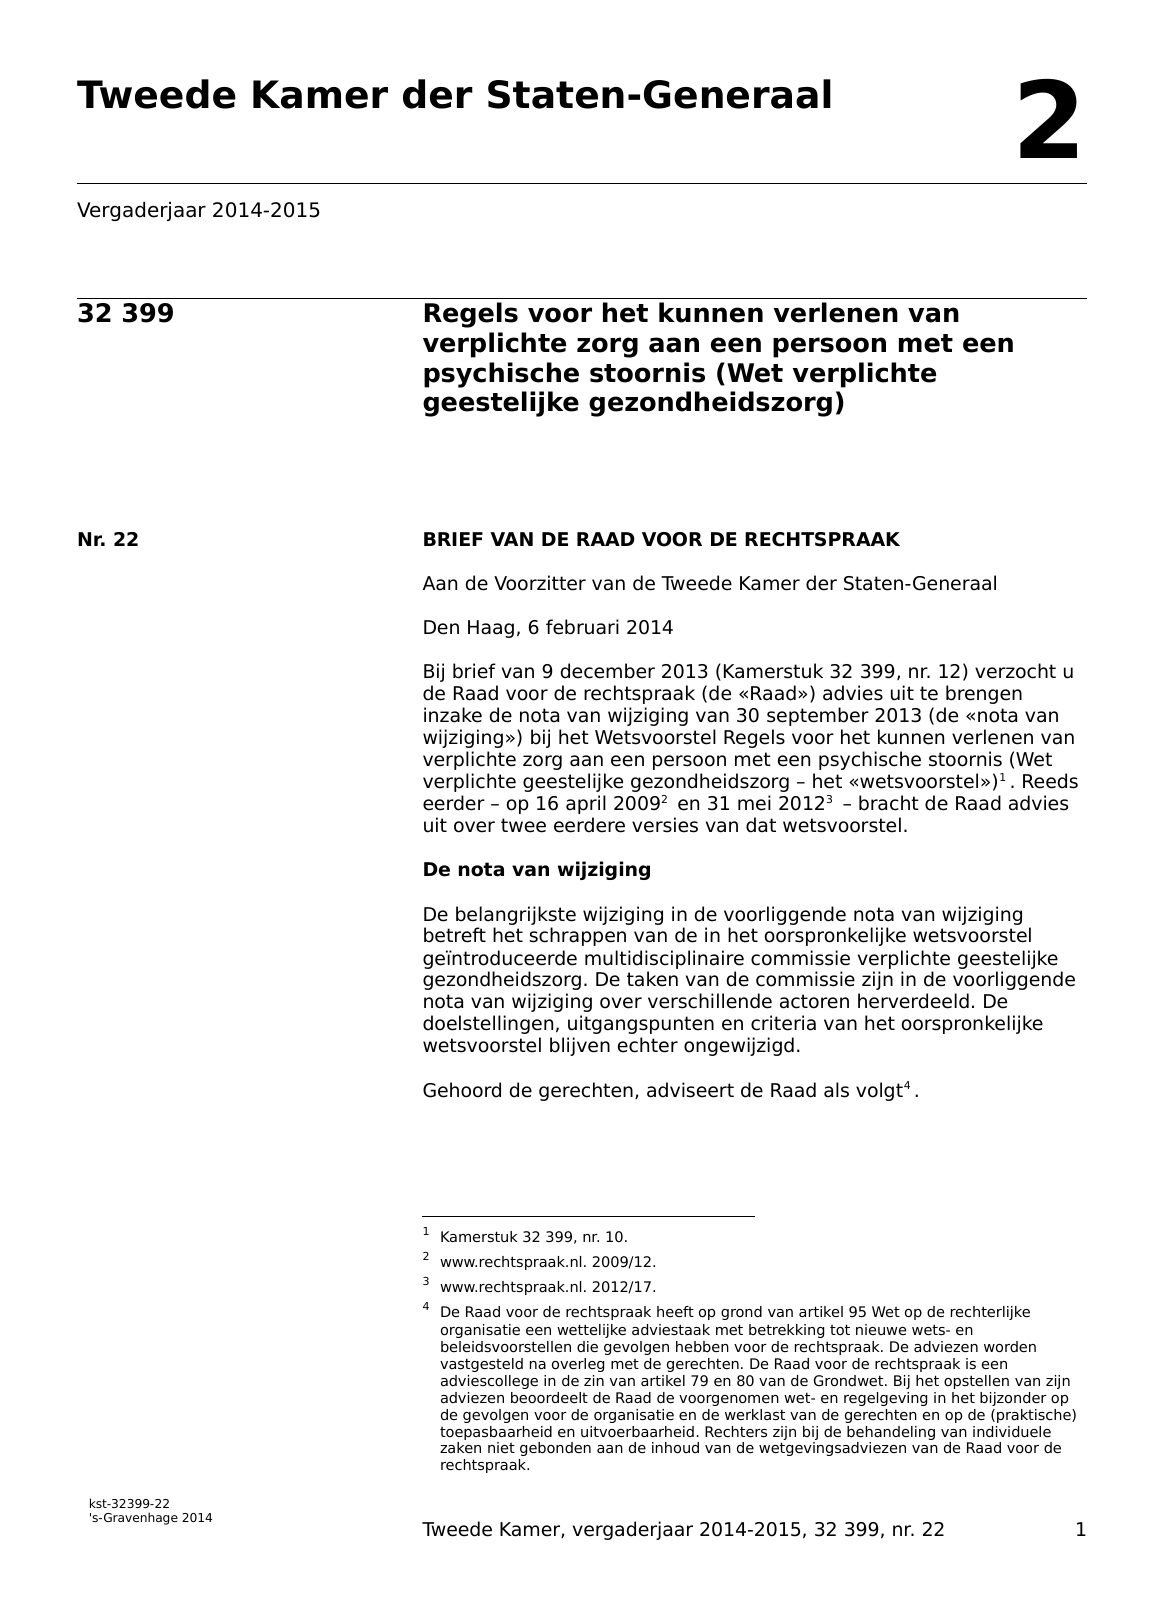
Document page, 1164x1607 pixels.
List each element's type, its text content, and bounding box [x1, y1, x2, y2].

text De belangrijkste wijziging in de voorliggende nota van wijziging betreft het schrappen van de in het oorspronkelijke wetsvoorstel geïntroduceerde multidisciplinaire commissie verplichte geestelijke gezondheidszorg. De taken van de commissie zijn in de voorliggende nota van wijziging over verschillende actoren herverdeeld. De doelstellingen, uitgangspunten en criteria van het oorspronkelijke wetsvoorstel blijven echter ongewijzigd. [422, 903, 1087, 1057]
subtitle De nota van wijziging [422, 859, 1087, 881]
text kst-32399-22 [88, 1497, 323, 1511]
text Aan de Voorzitter van de Tweede Kamer der Staten-Generaal [422, 573, 1087, 595]
table_header 2 [886, 59, 1087, 183]
text 's-Gravenhage 2014 [88, 1511, 323, 1525]
text www.rechtspraak.nl. 2009/12. [422, 1250, 1087, 1272]
table_header Tweede Kamer der Staten-Generaal [77, 59, 886, 183]
text www.rechtspraak.nl. 2012/17. [422, 1275, 1087, 1297]
text Den Haag, 6 februari 2014 [422, 617, 1087, 639]
text Kamerstuk 32 399, nr. 10. [422, 1225, 1087, 1247]
text De Raad voor de rechtspraak heeft op grond van artikel 95 Wet op de rechterlijke organisatie een wettelijke adviestaak met betrekking tot nieuwe wets- en beleidsvoorstellen die gevolgen hebben voor de rechtspraak. De adviezen worden vastgesteld na overleg met de gerechten. De Raad voor de rechtspraak is een adviescollege in de zin van artikel 79 en 80 van de Grondwet. Bij het opstellen van zijn adviezen beoordeelt de Raad de voorgenomen wet- en regelgeving in het bijzonder op de gevolgen voor de organisatie en de werklast van de gerechten en op de (praktische) toepasbaarheid en uitvoerbaarheid. Rechters zijn bij de behandeling van individuele zaken niet gebonden aan de inhoud van de wetgevingsadviezen van de Raad voor de rechtspraak. [422, 1300, 1087, 1474]
subtitle Nr. 22 BRIEF VAN DE RAAD VOOR DE RECHTSPRAAK [77, 529, 1087, 551]
subtitle 32 399 Regels voor het kunnen verlenen van verplichte zorg aan een persoon met een psychische stoornis (Wet verplichte geestelijke gezondheidszorg) [77, 299, 1087, 418]
table_cell Vergaderjaar 2014-2015 [77, 184, 1087, 298]
text Bij brief van 9 december 2013 (Kamerstuk 32 399, nr. 12) verzocht u de Raad voor de rechtspraak (de «Raad») advies uit te brengen inzake de nota van wijziging van 30 september 2013 (de «nota van wijziging») bij het Wetsvoorstel Regels voor het kunnen verlenen van verplichte zorg aan een persoon met een psychische stoornis (Wet verplichte geestelijke gezondheidszorg – het «wetsvoorstel»). Reeds eerder – op 16 april 2009 en 31 mei 2012 – bracht de Raad advies uit over twee eerdere versies van dat wetsvoorstel. [422, 661, 1087, 837]
text Gehoord de gerechten, adviseert de Raad als volgt. [422, 1079, 1087, 1101]
